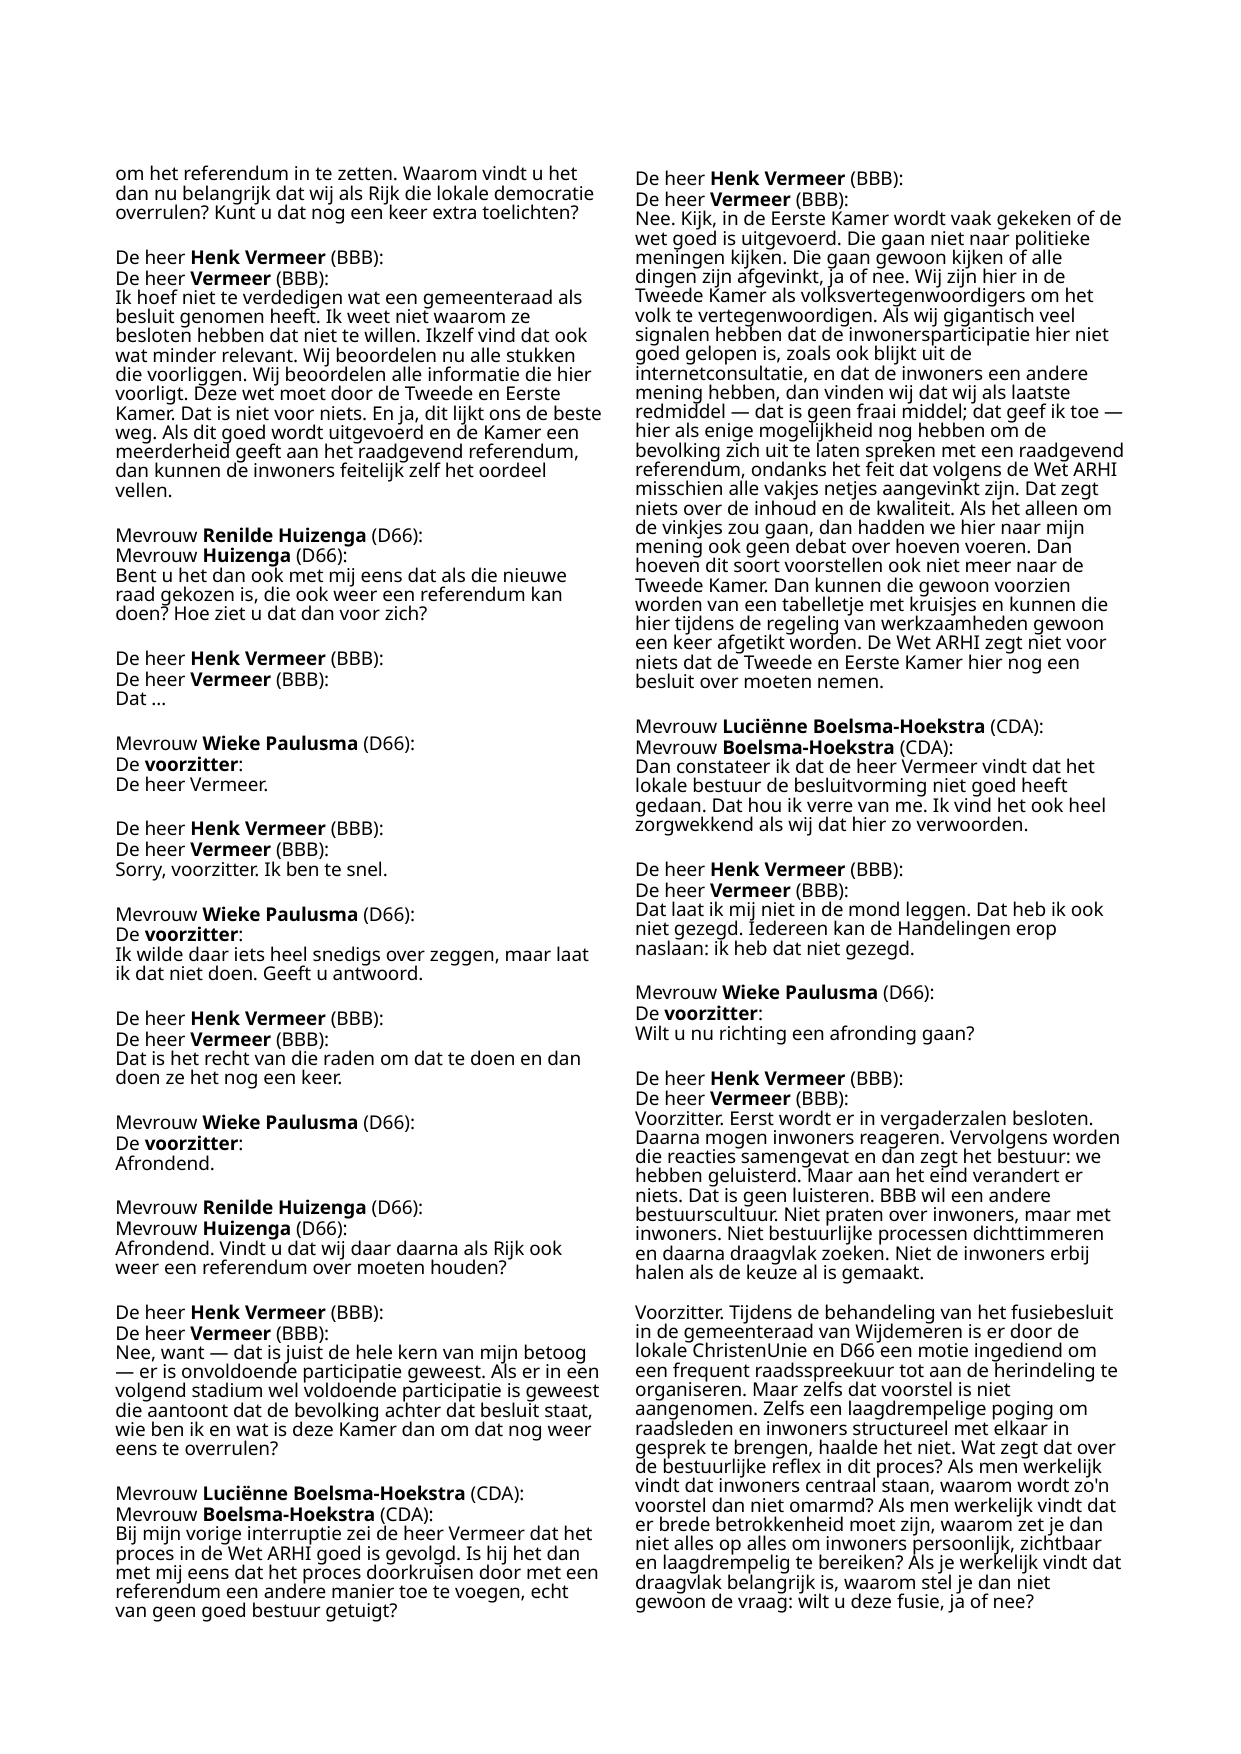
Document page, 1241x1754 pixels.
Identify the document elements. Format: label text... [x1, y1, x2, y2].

text Dat … [115, 690, 605, 710]
text Mevrouw Boelsma-Hoekstra (CDA): [635, 739, 1125, 758]
text Bij mijn vorige interruptie zei de heer Vermeer dat het proces in de Wet ARHI goed is gevolgd. Is hij het dan met mij eens dat het proces doorkruisen door met een referendum een andere manier toe te voegen, echt van geen goed bestuur getuigt? [115, 1525, 605, 1622]
text Wilt u nu richting een afronding gaan? [635, 1024, 1125, 1044]
text Afrondend. Vindt u dat wij daar daarna als Rijk ook weer een referendum over moeten houden? [115, 1239, 605, 1278]
text De voorzitter: [115, 756, 605, 776]
text om het referendum in te zetten. Waarom vindt u het dan nu belangrijk dat wij als Rijk die lokale democratie overrulen? Kunt u dat nog een keer extra toelichten? [115, 165, 605, 223]
text De heer Henk Vermeer (BBB): [115, 645, 605, 671]
text Nee, want — dat is juist de hele kern van mijn betoog — er is onvoldoende participatie geweest. Als er in een volgend stadium wel voldoende participatie is geweest die aantoont dat de bevolking achter dat besluit staat, wie ben ik en wat is deze Kamer dan om dat nog weer eens te overrulen? [115, 1344, 605, 1459]
text Mevrouw Wieke Paulusma (D66): [115, 1109, 605, 1135]
text Mevrouw Renilde Huizenga (D66): [115, 522, 605, 547]
text De heer Henk Vermeer (BBB): [635, 1065, 1125, 1090]
text Dat laat ik mij niet in de mond leggen. Dat heb ik ook niet gezegd. Iedereen kan de Handelingen erop naslaan: ik heb dat niet gezegd. [635, 901, 1125, 959]
text De heer Vermeer (BBB): [635, 191, 1125, 210]
text Ik wilde daar iets heel snedigs over zeggen, maar laat ik dat niet doen. Geeft u antwoord. [115, 946, 605, 984]
text Mevrouw Wieke Paulusma (D66): [115, 731, 605, 756]
text Ik hoef niet te verdedigen wat een gemeenteraad als besluit genomen heeft. Ik weet niet waarom ze besloten hebben dat niet te willen. Ikzelf vind dat ook wat minder relevant. Wij beoordelen nu alle stukken die voorliggen. Wij beoordelen alle informatie die hier voorligt. Deze wet moet door de Tweede en Eerste Kamer. Dat is niet voor niets. En ja, dit lijkt ons de beste weg. Als dit goed wordt uitgevoerd en de Kamer een meerderheid geeft aan het raadgevend referendum, dan kunnen de inwoners feitelijk zelf het oordeel vellen. [115, 289, 605, 501]
text Mevrouw Boelsma-Hoekstra (CDA): [115, 1506, 605, 1525]
text De heer Henk Vermeer (BBB): [635, 165, 1125, 191]
text De voorzitter: [115, 1135, 605, 1154]
text De heer Vermeer (BBB): [635, 882, 1125, 901]
text De heer Henk Vermeer (BBB): [115, 816, 605, 841]
text Sorry, voorzitter. Ik ben te snel. [115, 861, 605, 880]
text Voorzitter. Tijdens de behandeling van het fusiebesluit in de gemeenteraad van Wijdemeren is er door de lokale ChristenUnie en D66 een motie ingediend om een frequent raadsspreekuur tot aan de herindeling te organiseren. Maar zelfs dat voorstel is niet aangenomen. Zelfs een laagdrempelige poging om raadsleden en inwoners structureel met elkaar in gesprek te brengen, haalde het niet. Wat zegt dat over de bestuurlijke reflex in dit proces? Als men werkelijk vindt dat inwoners centraal staan, waarom wordt zo'n voorstel dan niet omarmd? Als men werkelijk vindt dat er brede betrokkenheid moet zijn, waarom zet je dan niet alles op alles om inwoners persoonlijk, zichtbaar en laagdrempelig te bereiken? Als je werkelijk vindt dat draagvlak belangrijk is, waarom stel je dan niet gewoon de vraag: wilt u deze fusie, ja of nee? [635, 1304, 1125, 1612]
text Mevrouw Luciënne Boelsma-Hoekstra (CDA): [115, 1480, 605, 1506]
text De voorzitter: [635, 1005, 1125, 1024]
text De heer Vermeer. [115, 776, 605, 795]
text De heer Vermeer (BBB): [115, 1325, 605, 1344]
text De heer Vermeer (BBB): [115, 671, 605, 690]
text Nee. Kijk, in de Eerste Kamer wordt vaak gekeken of de wet goed is uitgevoerd. Die gaan niet naar politieke meningen kijken. Die gaan gewoon kijken of alle dingen zijn afgevinkt, ja of nee. Wij zijn hier in de Tweede Kamer als volksvertegenwoordigers om het volk te vertegenwoordigen. Als wij gigantisch veel signalen hebben dat de inwonersparticipatie hier niet goed gelopen is, zoals ook blijkt uit de internetconsultatie, en dat de inwoners een andere mening hebben, dan vinden wij dat wij als laatste redmiddel — dat is geen fraai middel; dat geef ik toe — hier als enige mogelijkheid nog hebben om de bevolking zich uit te laten spreken met een raadgevend referendum, ondanks het feit dat volgens de Wet ARHI misschien alle vakjes netjes aangevinkt zijn. Dat zegt niets over de inhoud en de kwaliteit. Als het alleen om de vinkjes zou gaan, dan hadden we hier naar mijn mening ook geen debat over hoeven voeren. Dan hoeven dit soort voorstellen ook niet meer naar de Tweede Kamer. Dan kunnen die gewoon voorzien worden van een tabelletje met kruisjes en kunnen die hier tijdens de regeling van werkzaamheden gewoon een keer afgetikt worden. De Wet ARHI zegt niet voor niets dat de Tweede en Eerste Kamer hier nog een besluit over moeten nemen. [635, 210, 1125, 692]
text Dan constateer ik dat de heer Vermeer vindt dat het lokale bestuur de besluitvorming niet goed heeft gedaan. Dat hou ik verre van me. Ik vind het ook heel zorgwekkend als wij dat hier zo verwoorden. [635, 758, 1125, 835]
text De heer Henk Vermeer (BBB): [115, 1005, 605, 1031]
text Mevrouw Renilde Huizenga (D66): [115, 1194, 605, 1220]
text Mevrouw Huizenga (D66): [115, 1220, 605, 1239]
text Voorzitter. Eerst wordt er in vergaderzalen besloten. Daarna mogen inwoners reageren. Vervolgens worden die reacties samengevat en dan zegt het bestuur: we hebben geluisterd. Maar aan het eind verandert er niets. Dat is geen luisteren. BBB wil een andere bestuurscultuur. Niet praten over inwoners, maar met inwoners. Niet bestuurlijke processen dichttimmeren en daarna draagvlak zoeken. Niet de inwoners erbij halen als de keuze al is gemaakt. [635, 1110, 1125, 1283]
text De heer Vermeer (BBB): [115, 270, 605, 289]
text Bent u het dan ook met mij eens dat als die nieuwe raad gekozen is, die ook weer een referendum kan doen? Hoe ziet u dat dan voor zich? [115, 567, 605, 624]
text Mevrouw Wieke Paulusma (D66): [635, 979, 1125, 1005]
text De heer Vermeer (BBB): [635, 1090, 1125, 1110]
text Mevrouw Luciënne Boelsma-Hoekstra (CDA): [635, 713, 1125, 739]
text Mevrouw Wieke Paulusma (D66): [115, 901, 605, 926]
text De heer Vermeer (BBB): [115, 1031, 605, 1050]
text De heer Henk Vermeer (BBB): [115, 244, 605, 270]
text De heer Henk Vermeer (BBB): [635, 856, 1125, 882]
text Mevrouw Huizenga (D66): [115, 547, 605, 567]
text De voorzitter: [115, 926, 605, 946]
text De heer Henk Vermeer (BBB): [115, 1299, 605, 1325]
text Dat is het recht van die raden om dat te doen en dan doen ze het nog een keer. [115, 1050, 605, 1089]
text De heer Vermeer (BBB): [115, 841, 605, 861]
text Afrondend. [115, 1154, 605, 1174]
